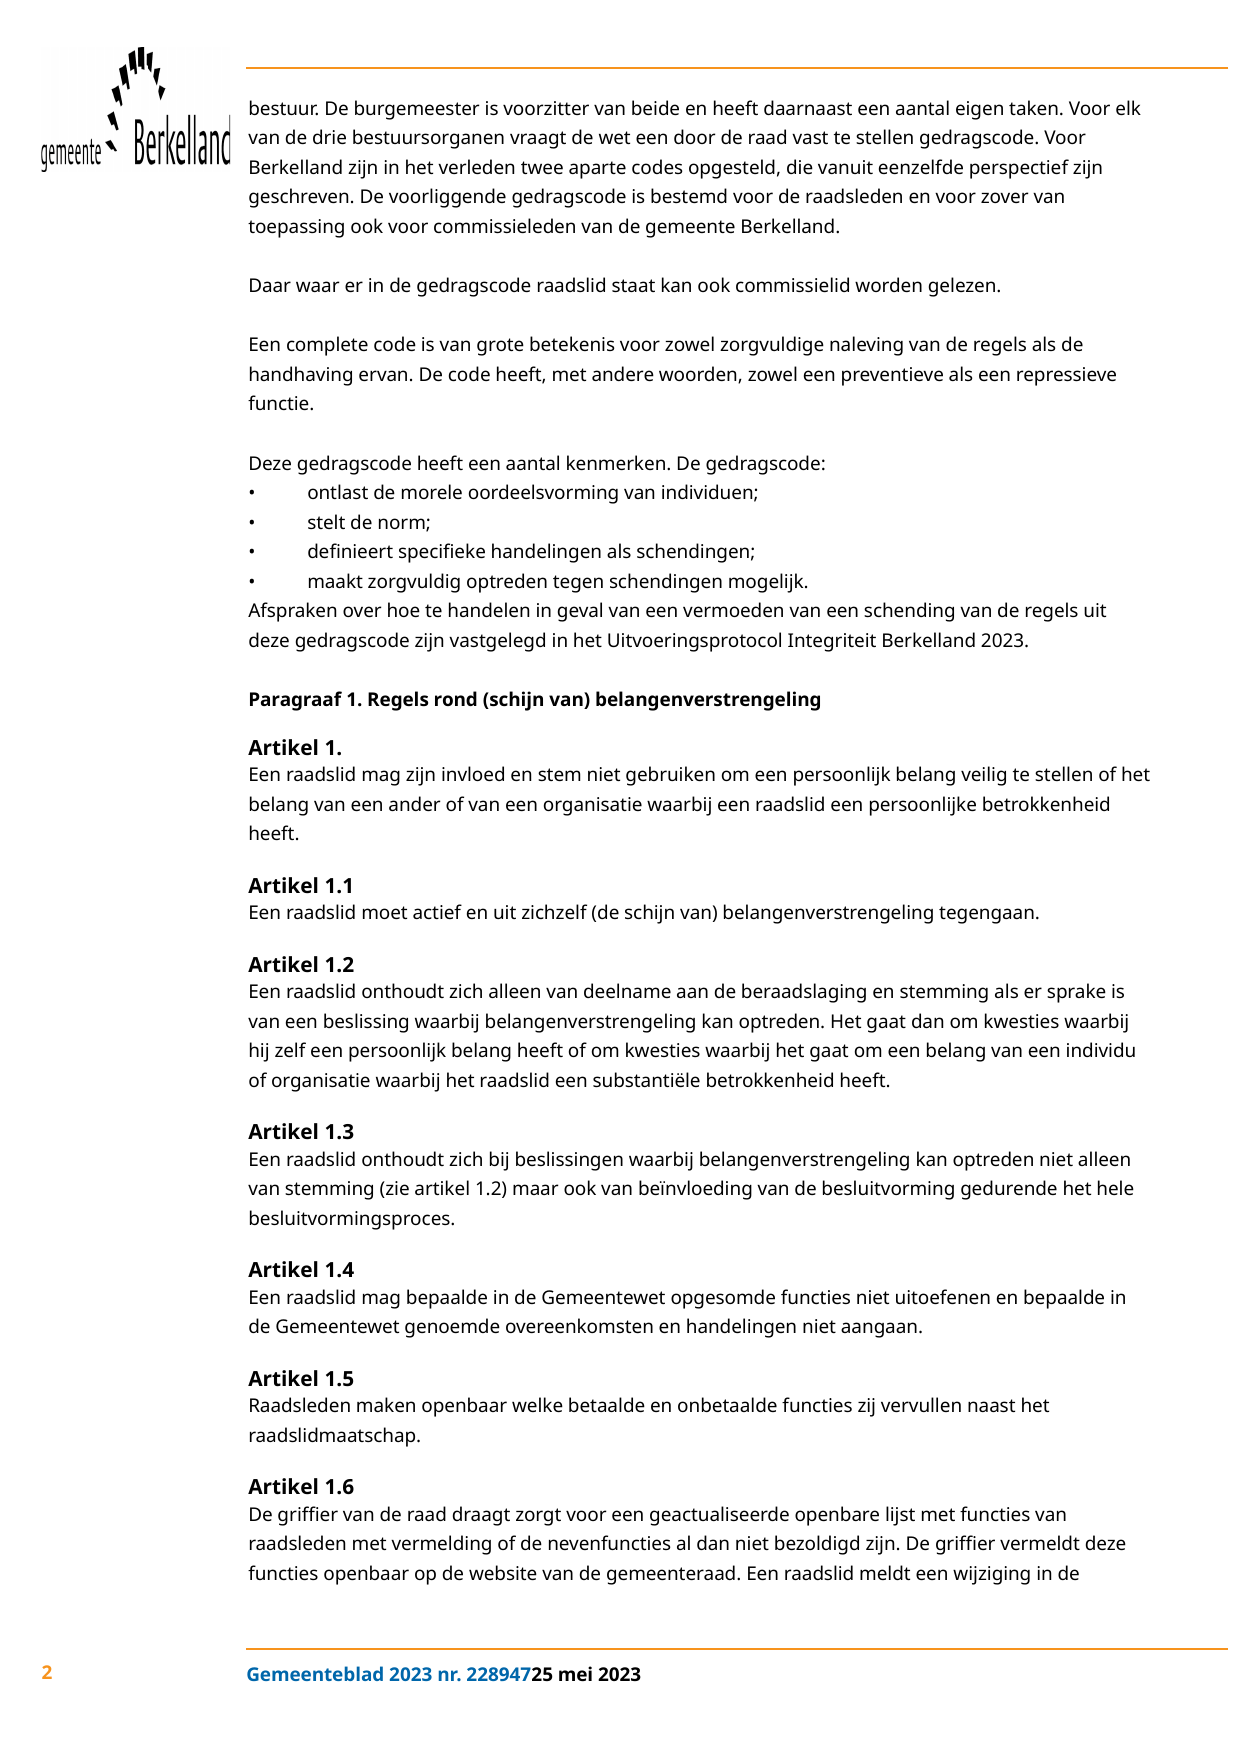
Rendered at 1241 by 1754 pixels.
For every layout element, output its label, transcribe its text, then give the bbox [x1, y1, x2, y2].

text Artikel 1.6 [248, 1472, 1152, 1501]
text Artikel 1.5 [248, 1364, 1152, 1392]
text Een raadslid mag bepaalde in de Gemeentewet opgesomde functies niet uitoefenen en bepaalde in de Gemeentewet genoemde overeenkomsten en handelingen niet aangaan. [248, 1284, 1152, 1339]
list definieert specifieke handelingen als schendingen; [248, 538, 1152, 564]
list stelt de norm; [248, 509, 1152, 535]
text Daar waar er in de gedragscode raadslid staat kan ook commissielid worden gelezen. [248, 272, 1152, 298]
text Artikel 1.3 [248, 1117, 1152, 1146]
text Een complete code is van grote betekenis voor zowel zorgvuldige naleving van de regels als de handhaving ervan. De code heeft, met andere woorden, zowel een preventieve als een repressieve functie. [248, 331, 1152, 416]
text Een raadslid moet actief en uit zichzelf (de schijn van) belangenverstrengeling tegengaan. [248, 899, 1152, 925]
text bestuur. De burgemeester is voorzitter van beide en heeft daarnaast een aantal eigen taken. Voor elk van de drie bestuursorganen vraagt de wet een door de raad vast te stellen gedragscode. Voor Berkelland zijn in het verleden twee aparte codes opgesteld, die vanuit eenzelfde perspectief zijn geschreven. De voorliggende gedragscode is bestemd voor de raadsleden en voor zover van toepassing ook voor commissieleden van de gemeente Berkelland. [248, 95, 1152, 239]
text Artikel 1. [248, 733, 1152, 761]
list ontlast de morele oordeelsvorming van individuen; [248, 479, 1152, 505]
list maakt zorgvuldig optreden tegen schendingen mogelijk. [248, 568, 1152, 594]
text Een raadslid mag zijn invloed en stem niet gebruiken om een persoonlijk belang veilig te stellen of het belang van een ander of van een organisatie waarbij een raadslid een persoonlijke betrokkenheid heeft. [248, 761, 1152, 846]
text Afspraken over hoe te handelen in geval van een vermoeden van een schending van de regels uit deze gedragscode zijn vastgelegd in het Uitvoeringsprotocol Integriteit Berkelland 2023. [248, 598, 1152, 653]
text Paragraaf 1. Regels rond (schijn van) belangenverstrengeling [248, 686, 1152, 712]
text Artikel 1.1 [248, 871, 1152, 899]
text Een raadslid onthoudt zich alleen van deelname aan de beraadslaging en stemming als er sprake is van een beslissing waarbij belangenverstrengeling kan optreden. Het gaat dan om kwesties waarbij hij zelf een persoonlijk belang heeft of om kwesties waarbij het gaat om een belang van een individu of organisatie waarbij het raadslid een substantiële betrokkenheid heeft. [248, 978, 1152, 1093]
text Artikel 1.4 [248, 1256, 1152, 1284]
text Artikel 1.2 [248, 950, 1152, 978]
text Een raadslid onthoudt zich bij beslissingen waarbij belangenverstrengeling kan optreden niet alleen van stemming (zie artikel 1.2) maar ook van beïnvloeding van de besluitvorming gedurende het hele besluitvormingsproces. [248, 1146, 1152, 1231]
picture [41, 47, 231, 172]
text Deze gedragscode heeft een aantal kenmerken. De gedragscode: [248, 450, 1152, 476]
text De griffier van de raad draagt zorgt voor een geactualiseerde openbare lijst met functies van raadsleden met vermelding of de nevenfuncties al dan niet bezoldigd zijn. De griffier vermeldt deze functies openbaar op de website van de gemeenteraad. Een raadslid meldt een wijziging in de [248, 1501, 1152, 1586]
text Raadsleden maken openbaar welke betaalde en onbetaalde functies zij vervullen naast het raadslidmaatschap. [248, 1392, 1152, 1448]
